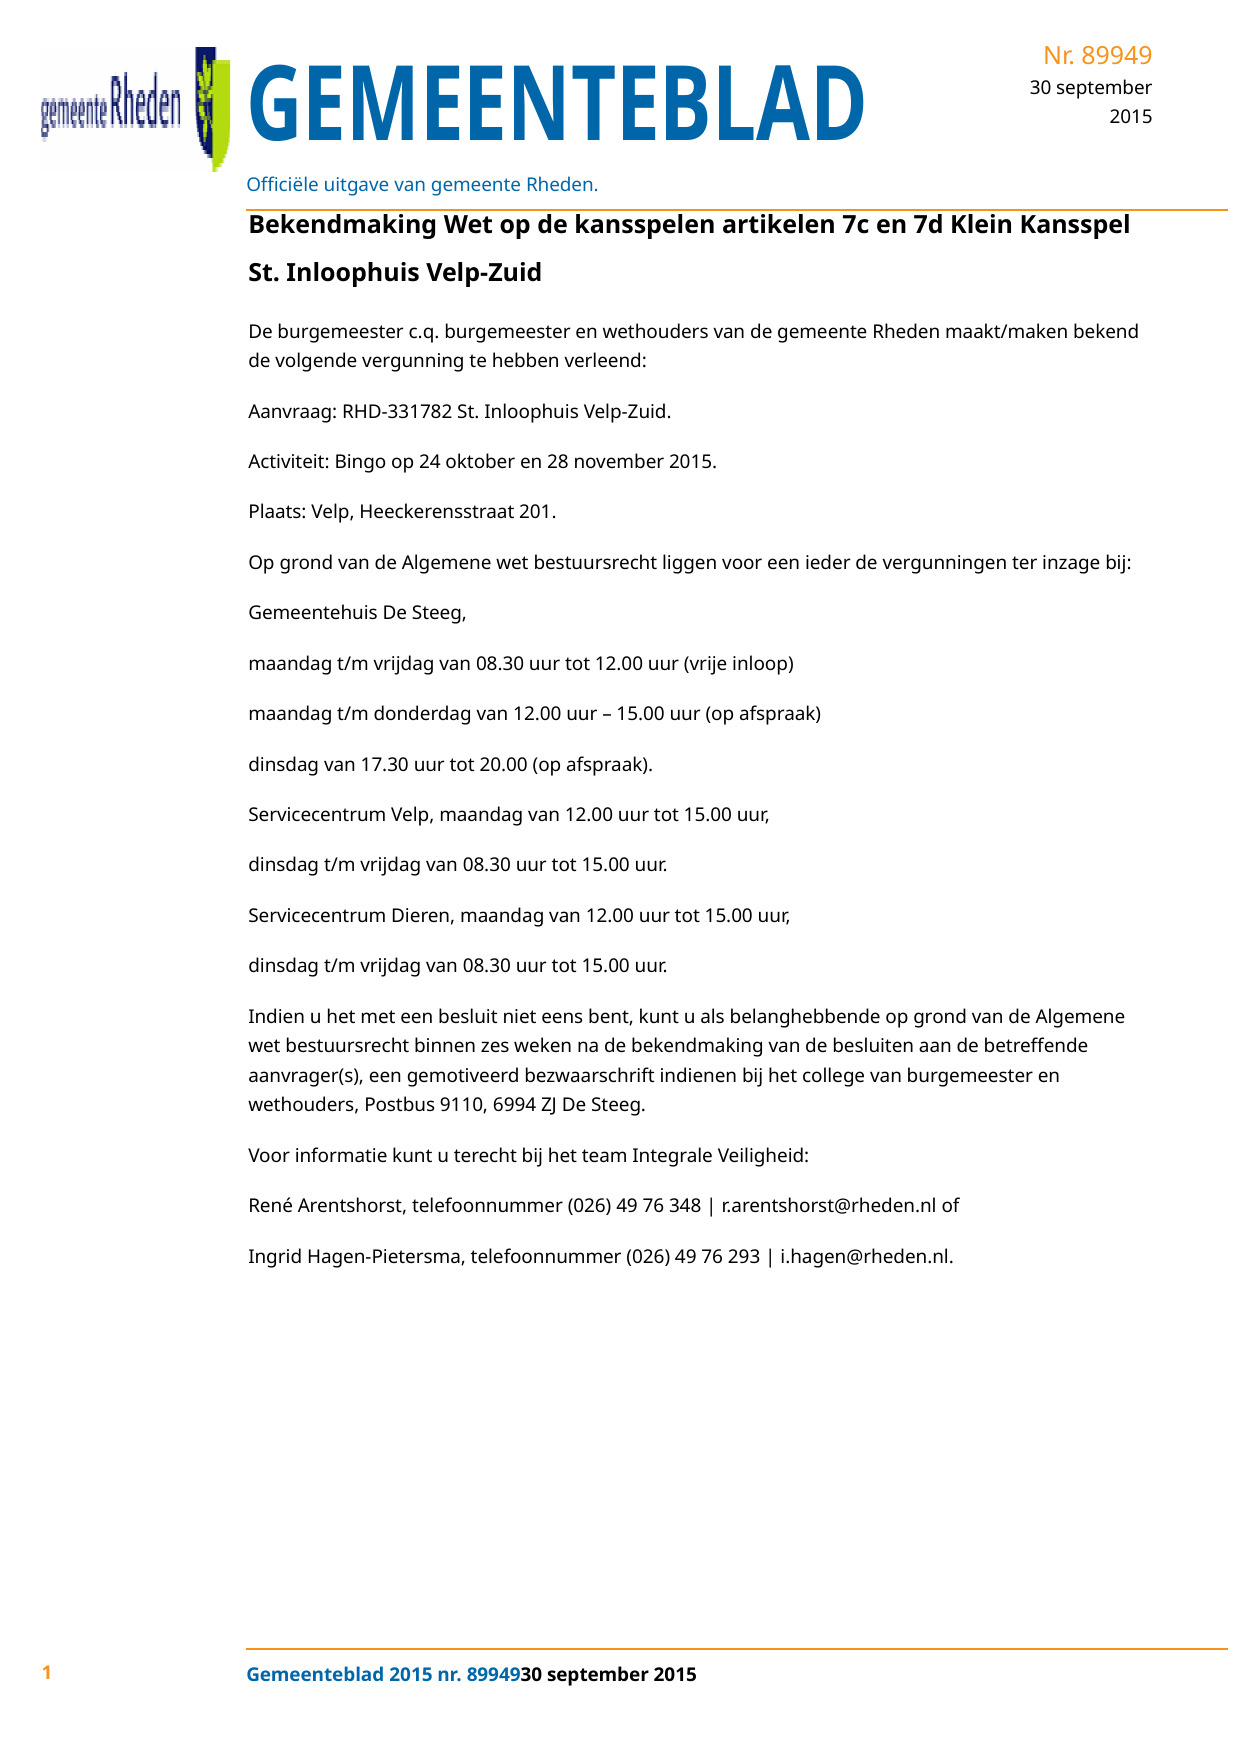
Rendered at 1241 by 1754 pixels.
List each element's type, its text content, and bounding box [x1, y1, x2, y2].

text dinsdag van 17.30 uur tot 20.00 (op afspraak). [248, 751, 1152, 777]
text Voor informatie kunt u terecht bij het team Integrale Veiligheid: [248, 1142, 1152, 1168]
text René Arentshorst, telefoonnummer (026) 49 76 348 | r.arentshorst@rheden.nl of [248, 1192, 1152, 1218]
text Op grond van de Algemene wet bestuursrecht liggen voor een ieder de vergunningen ter inzage bij: [248, 549, 1152, 575]
text Plaats: Velp, Heeckerensstraat 201. [248, 499, 1152, 524]
text Gemeentehuis De Steeg, [248, 599, 1152, 625]
picture [41, 47, 231, 172]
text Servicecentrum Dieren, maandag van 12.00 uur tot 15.00 uur, [248, 902, 1152, 928]
text Indien u het met een besluit niet eens bent, kunt u als belanghebbende op grond van de Algemene wet bestuursrecht binnen zes weken na de bekendmaking van de besluiten aan de betreffende aanvrager(s), een gemotiveerd bezwaarschrift indienen bij het college van burgemeester en wethouders, Postbus 9110, 6994 ZJ De Steeg. [248, 1003, 1152, 1117]
text Servicecentrum Velp, maandag van 12.00 uur tot 15.00 uur, [248, 801, 1152, 827]
text Activiteit: Bingo op 24 oktober en 28 november 2015. [248, 448, 1152, 474]
text Ingrid Hagen-Pietersma, telefoonnummer (026) 49 76 293 | i.hagen@rheden.nl. [248, 1243, 1152, 1269]
text De burgemeester c.q. burgemeester en wethouders van de gemeente Rheden maakt/maken bekend de volgende vergunning te hebben verleend: [248, 318, 1152, 373]
text maandag t/m vrijdag van 08.30 uur tot 12.00 uur (vrije inloop) [248, 650, 1152, 676]
text Bekendmaking Wet op de kansspelen artikelen 7c en 7d Klein Kansspel St. Inloophuis Velp-Zuid [248, 211, 1152, 288]
text dinsdag t/m vrijdag van 08.30 uur tot 15.00 uur. [248, 952, 1152, 978]
text maandag t/m donderdag van 12.00 uur – 15.00 uur (op afspraak) [248, 700, 1152, 726]
text dinsdag t/m vrijdag van 08.30 uur tot 15.00 uur. [248, 852, 1152, 877]
text Aanvraag: RHD-331782 St. Inloophuis Velp-Zuid. [248, 398, 1152, 424]
